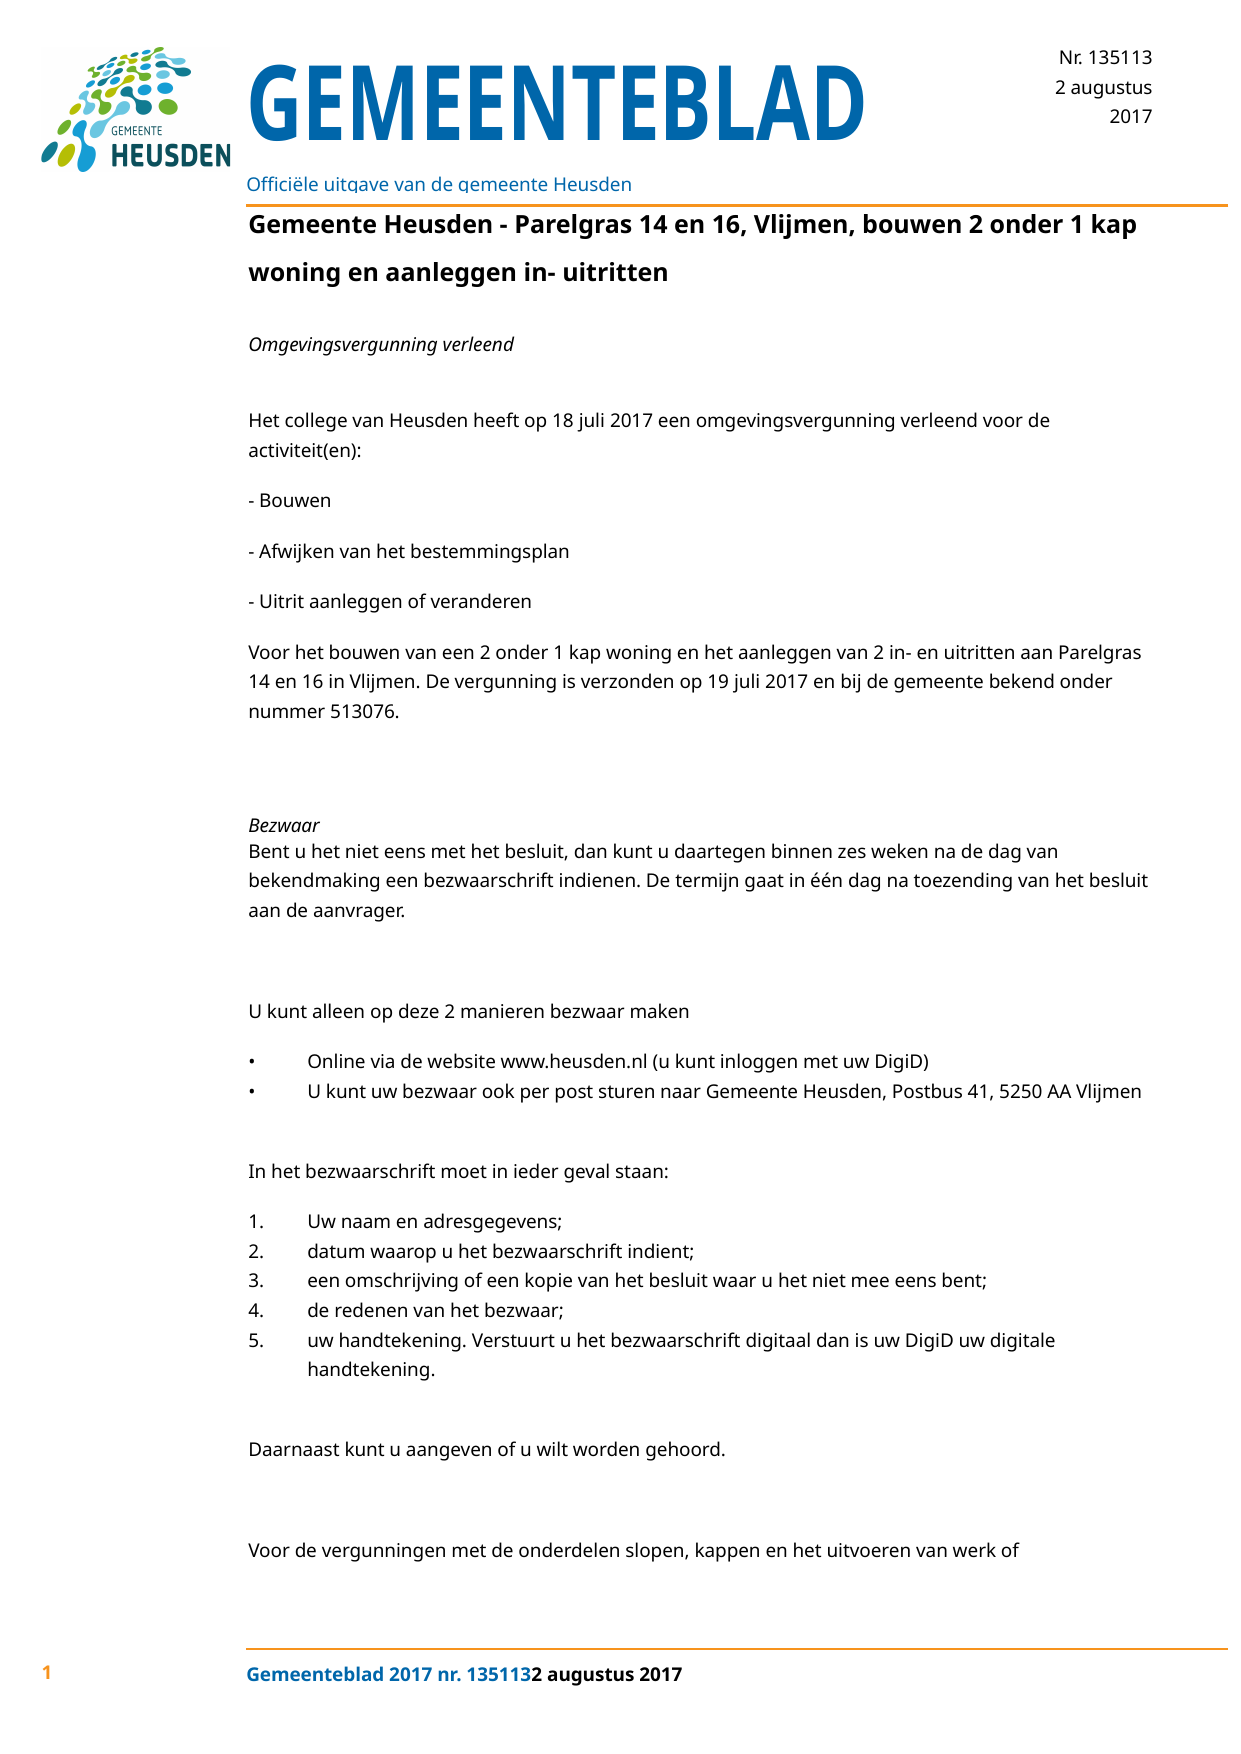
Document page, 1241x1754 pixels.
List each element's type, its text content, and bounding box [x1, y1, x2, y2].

list datum waarop u het bezwaarschrift indient; [248, 1238, 1152, 1264]
text Bent u het niet eens met het besluit, dan kunt u daartegen binnen zes weken na de dag van bekendmaking een bezwaarschrift indienen. De termijn gaat in één dag na toezending van het besluit aan de aanvrager. [248, 838, 1152, 923]
text Bezwaar [248, 812, 1152, 838]
text Het college van Heusden heeft op 18 juli 2017 een omgevingsvergunning verleend voor de activiteit(en): [248, 408, 1152, 463]
text - Bouwen [248, 488, 1152, 513]
text - Uitrit aanleggen of veranderen [248, 588, 1152, 614]
picture [41, 47, 231, 172]
list een omschrijving of een kopie van het besluit waar u het niet mee eens bent; [248, 1268, 1152, 1293]
list U kunt uw bezwaar ook per post sturen naar Gemeente Heusden, Postbus 41, 5250 AA Vlijmen [248, 1078, 1152, 1104]
list Online via de website www.heusden.nl (u kunt inloggen met uw DigiD) [248, 1048, 1152, 1074]
text Omgevingsvergunning verleend [248, 331, 1152, 357]
text In het bezwaarschrift moet in ieder geval staan: [248, 1158, 1152, 1184]
text Daarnaast kunt u aangeven of u wilt worden gehoord. [248, 1436, 1152, 1462]
text - Afwijken van het bestemmingsplan [248, 538, 1152, 564]
list de redenen van het bezwaar; [248, 1297, 1152, 1323]
text Gemeente Heusden - Parelgras 14 en 16, Vlijmen, bouwen 2 onder 1 kap woning en aanleggen in- uitritten [248, 207, 1152, 288]
list Uw naam en adresgegevens; [248, 1208, 1152, 1234]
text Voor de vergunningen met de onderdelen slopen, kappen en het uitvoeren van werk of [248, 1537, 1152, 1563]
text Voor het bouwen van een 2 onder 1 kap woning en het aanleggen van 2 in- en uitritten aan Parelgras 14 en 16 in Vlijmen. De vergunning is verzonden op 19 juli 2017 en bij de gemeente bekend onder nummer 513076. [248, 639, 1152, 724]
text U kunt alleen op deze 2 manieren bezwaar maken [248, 998, 1152, 1024]
list uw handtekening. Verstuurt u het bezwaarschrift digitaal dan is uw DigiD uw digitale handtekening. [248, 1327, 1152, 1382]
